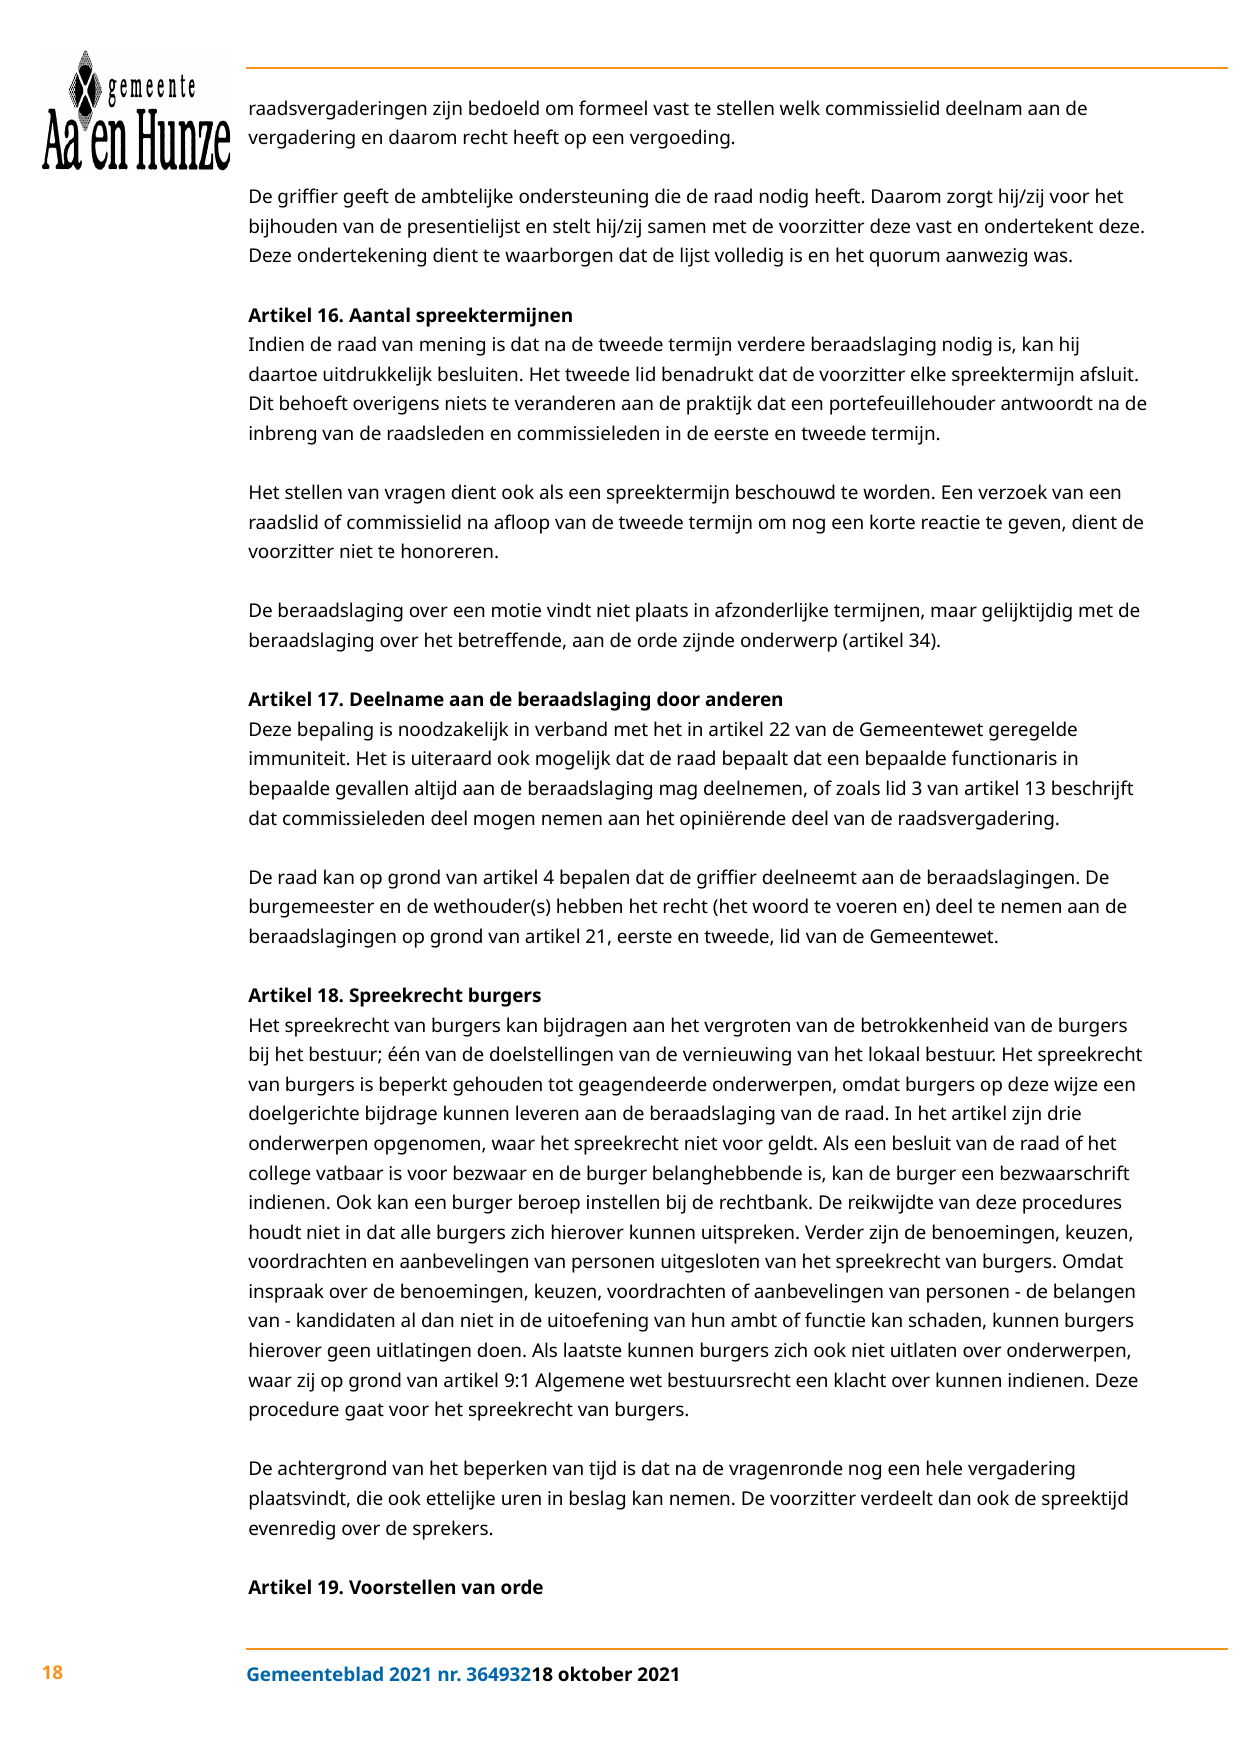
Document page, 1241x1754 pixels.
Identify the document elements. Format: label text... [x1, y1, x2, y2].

text Het stellen van vragen dient ook als een spreektermijn beschouwd te worden. Een verzoek van een raadslid of commissielid na afloop van de tweede termijn om nog een korte reactie te geven, dient de voorzitter niet te honoreren. [248, 479, 1152, 564]
text De achtergrond van het beperken van tijd is dat na de vragenronde nog een hele vergadering plaatsvindt, die ook ettelijke uren in beslag kan nemen. De voorzitter verdeelt dan ook de spreektijd evenredig over de sprekers. [248, 1456, 1152, 1541]
text Deze bepaling is noodzakelijk in verband met het in artikel 22 van de Gemeentewet geregelde immuniteit. Het is uiteraard ook mogelijk dat de raad bepaalt dat een bepaalde functionaris in bepaalde gevallen altijd aan de beraadslaging mag deelnemen, of zoals lid 3 van artikel 13 beschrijft dat commissieleden deel mogen nemen aan het opiniërende deel van de raadsvergadering. [248, 716, 1152, 831]
text De raad kan op grond van artikel 4 bepalen dat de griffier deelneemt aan de beraadslagingen. De burgemeester en de wethouder(s) hebben het recht (het woord te voeren en) deel te nemen aan de beraadslagingen op grond van artikel 21, eerste en tweede, lid van de Gemeentewet. [248, 864, 1152, 949]
picture [41, 47, 231, 172]
text Indien de raad van mening is dat na de tweede termijn verdere beraadslaging nodig is, kan hij daartoe uitdrukkelijk besluiten. Het tweede lid benadrukt dat de voorzitter elke spreektermijn afsluit. Dit behoeft overigens niets te veranderen aan de praktijk dat een portefeuillehouder antwoordt na de inbreng van de raadsleden en commissieleden in de eerste en tweede termijn. [248, 331, 1152, 446]
text Artikel 18. Spreekrecht burgers [248, 982, 1152, 1008]
text De griffier geeft de ambtelijke ondersteuning die de raad nodig heeft. Daarom zorgt hij/zij voor het bijhouden van de presentielijst en stelt hij/zij samen met de voorzitter deze vast en ondertekent deze. Deze ondertekening dient te waarborgen dat de lijst volledig is en het quorum aanwezig was. [248, 183, 1152, 268]
text Artikel 17. Deelname aan de beraadslaging door anderen [248, 686, 1152, 712]
text raadsvergaderingen zijn bedoeld om formeel vast te stellen welk commissielid deelnam aan de vergadering en daarom recht heeft op een vergoeding. [248, 95, 1152, 150]
text Artikel 16. Aantal spreektermijnen [248, 302, 1152, 328]
text Het spreekrecht van burgers kan bijdragen aan het vergroten van de betrokkenheid van de burgers bij het bestuur; één van de doelstellingen van de vernieuwing van het lokaal bestuur. Het spreekrecht van burgers is beperkt gehouden tot geagendeerde onderwerpen, omdat burgers op deze wijze een doelgerichte bijdrage kunnen leveren aan de beraadslaging van de raad. In het artikel zijn drie onderwerpen opgenomen, waar het spreekrecht niet voor geldt. Als een besluit van de raad of het college vatbaar is voor bezwaar en de burger belanghebbende is, kan de burger een bezwaarschrift indienen. Ook kan een burger beroep instellen bij de rechtbank. De reikwijdte van deze procedures houdt niet in dat alle burgers zich hierover kunnen uitspreken. Verder zijn de benoemingen, keuzen, voordrachten en aanbevelingen van personen uitgesloten van het spreekrecht van burgers. Omdat inspraak over de benoemingen, keuzen, voordrachten of aanbevelingen van personen - de belangen van - kandidaten al dan niet in de uitoefening van hun ambt of functie kan schaden, kunnen burgers hierover geen uitlatingen doen. Als laatste kunnen burgers zich ook niet uitlaten over onderwerpen, waar zij op grond van artikel 9:1 Algemene wet bestuursrecht een klacht over kunnen indienen. Deze procedure gaat voor het spreekrecht van burgers. [248, 1012, 1152, 1422]
text De beraadslaging over een motie vindt niet plaats in afzonderlijke termijnen, maar gelijktijdig met de beraadslaging over het betreffende, aan de orde zijnde onderwerp (artikel 34). [248, 598, 1152, 653]
text Artikel 19. Voorstellen van orde [248, 1574, 1152, 1600]
